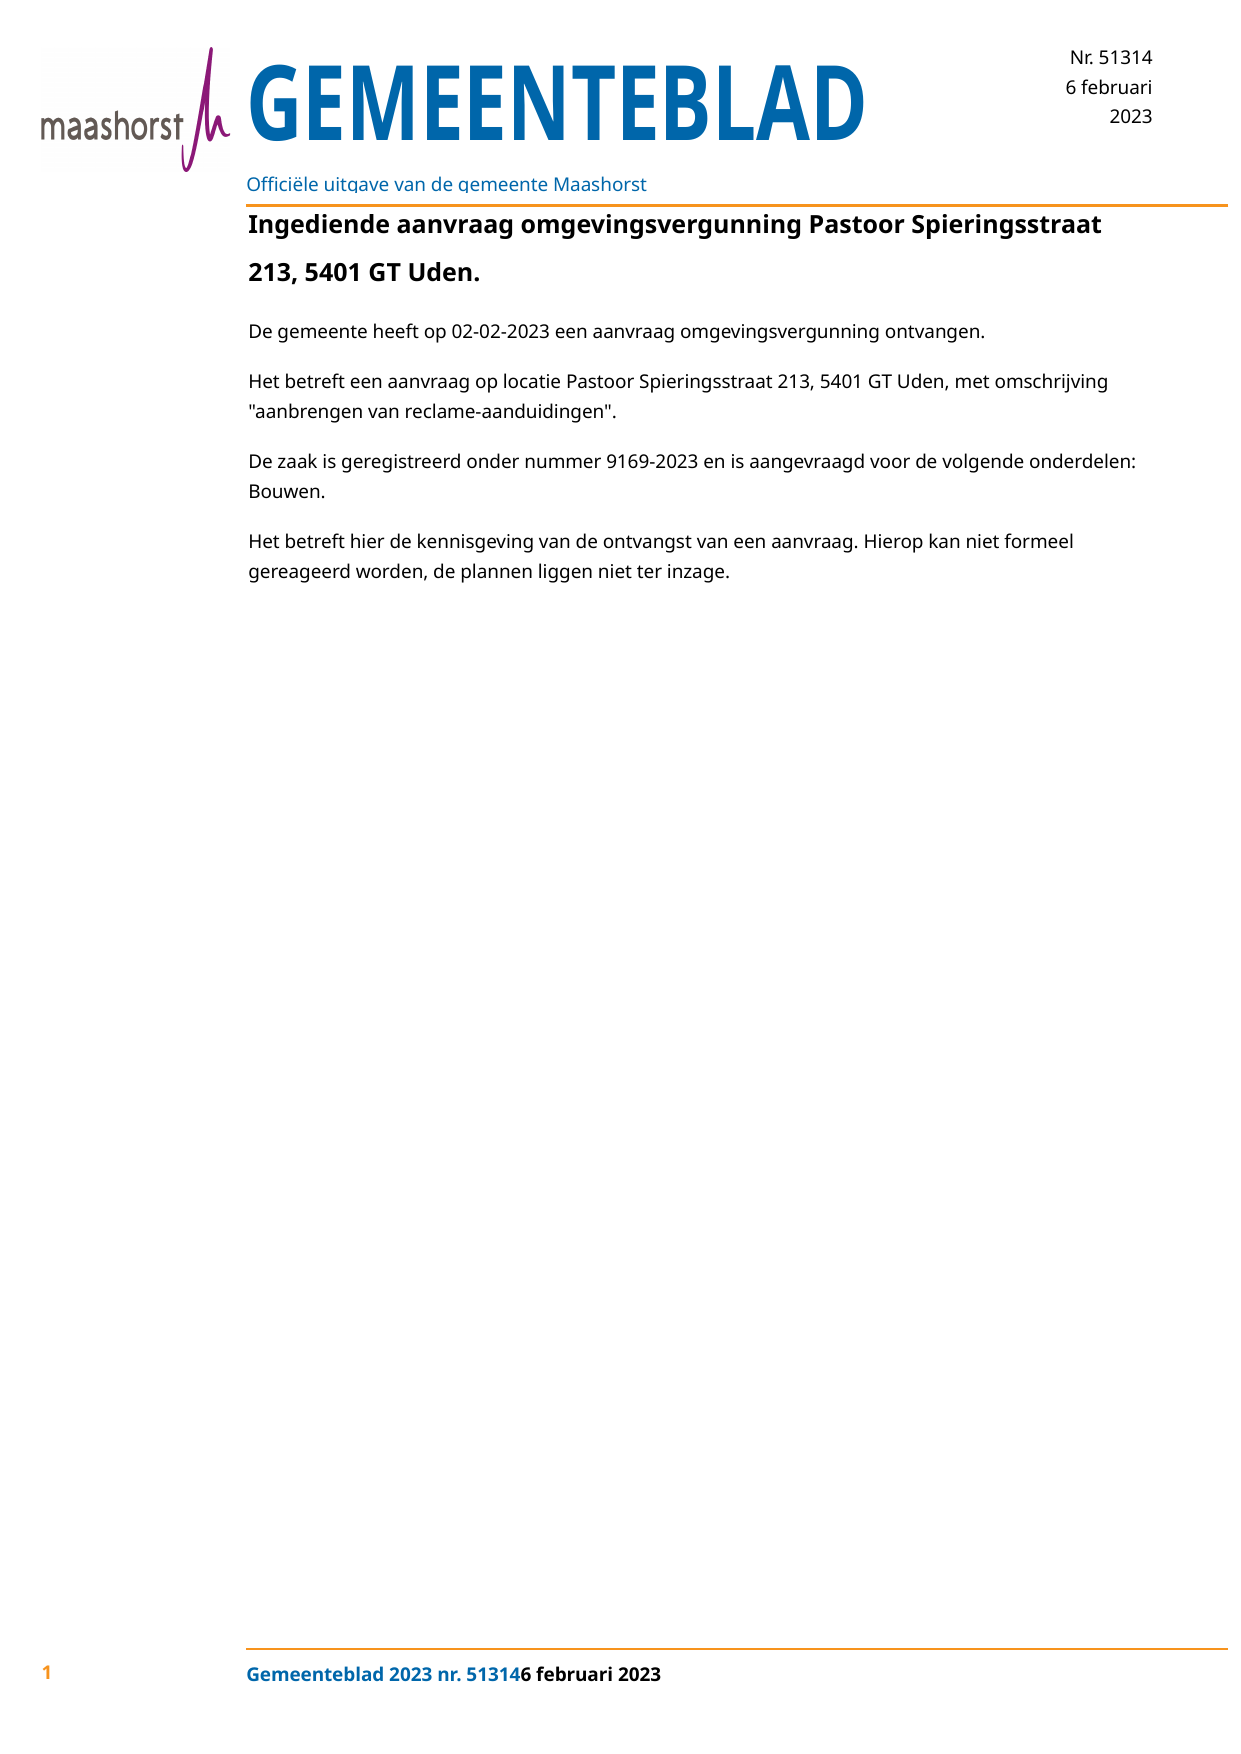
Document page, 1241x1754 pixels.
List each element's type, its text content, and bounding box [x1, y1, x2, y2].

text Het betreft een aanvraag op locatie Pastoor Spieringsstraat 213, 5401 GT Uden, met omschrijving "aanbrengen van reclame-aanduidingen". [248, 368, 1152, 424]
text De zaak is geregistreerd onder nummer 9169-2023 en is aangevraagd voor de volgende onderdelen: Bouwen. [248, 448, 1152, 504]
picture [41, 47, 231, 172]
text Het betreft hier de kennisgeving van de ontvangst van een aanvraag. Hierop kan niet formeel gereageerd worden, de plannen liggen niet ter inzage. [248, 528, 1152, 584]
text Ingediende aanvraag omgevingsvergunning Pastoor Spieringsstraat 213, 5401 GT Uden. [248, 207, 1152, 288]
text De gemeente heeft op 02-02-2023 een aanvraag omgevingsvergunning ontvangen. [248, 318, 1152, 344]
